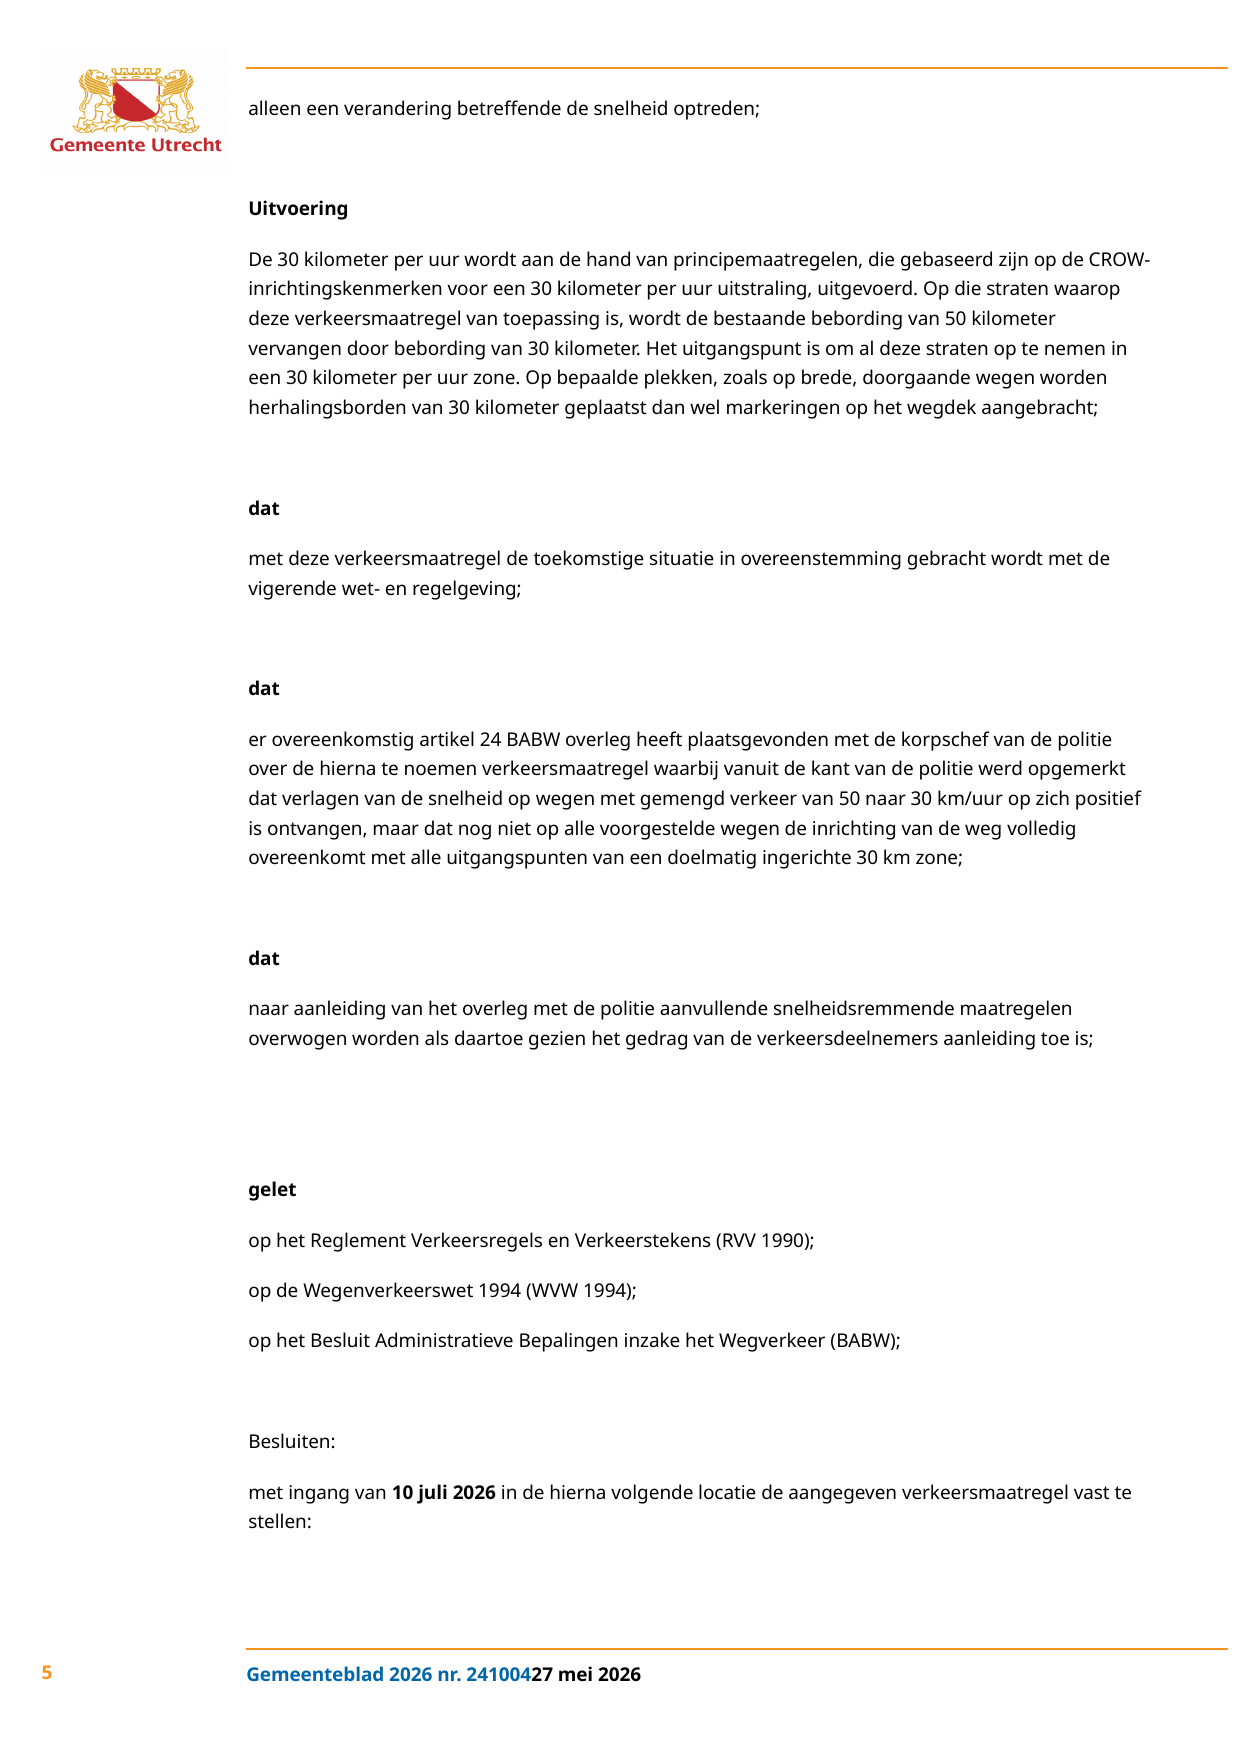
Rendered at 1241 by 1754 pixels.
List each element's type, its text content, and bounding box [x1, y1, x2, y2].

text Uitvoering [248, 196, 1152, 221]
text dat [248, 945, 1152, 971]
text alleen een verandering betreffende de snelheid optreden; [248, 95, 1152, 121]
text met ingang van 10 juli 2026 in de hierna volgende locatie de aangegeven verkeersmaatregel vast te stellen: [248, 1479, 1152, 1534]
text op het Reglement Verkeersregels en Verkeerstekens (RVV 1990); [248, 1227, 1152, 1253]
text De 30 kilometer per uur wordt aan de hand van principemaatregelen, die gebaseerd zijn op de CROW-inrichtingskenmerken voor een 30 kilometer per uur uitstraling, uitgevoerd. Op die straten waarop deze verkeersmaatregel van toepassing is, wordt de bestaande bebording van 50 kilometer vervangen door bebording van 30 kilometer. Het uitgangspunt is om al deze straten op te nemen in een 30 kilometer per uur zone. Op bepaalde plekken, zoals op brede, doorgaande wegen worden herhalingsborden van 30 kilometer geplaatst dan wel markeringen op het wegdek aangebracht; [248, 246, 1152, 420]
text Besluiten: [248, 1428, 1152, 1454]
text dat [248, 676, 1152, 701]
text naar aanleiding van het overleg met de politie aanvullende snelheidsremmende maatregelen overwogen worden als daartoe gezien het gedrag van de verkeersdeelnemers aanleiding toe is; [248, 996, 1152, 1051]
text gelet [248, 1176, 1152, 1202]
picture [41, 47, 231, 172]
text op de Wegenverkeerswet 1994 (WVW 1994); [248, 1277, 1152, 1303]
text er overeenkomstig artikel 24 BABW overleg heeft plaatsgevonden met de korpschef van de politie over de hierna te noemen verkeersmaatregel waarbij vanuit de kant van de politie werd opgemerkt dat verlagen van de snelheid op wegen met gemengd verkeer van 50 naar 30 km/uur op zich positief is ontvangen, maar dat nog niet op alle voorgestelde wegen de inrichting van de weg volledig overeenkomt met alle uitgangspunten van een doelmatig ingerichte 30 km zone; [248, 726, 1152, 870]
text dat [248, 495, 1152, 521]
text met deze verkeersmaatregel de toekomstige situatie in overeenstemming gebracht wordt met de vigerende wet- en regelgeving; [248, 545, 1152, 601]
text op het Besluit Administratieve Bepalingen inzake het Wegverkeer (BABW); [248, 1328, 1152, 1353]
